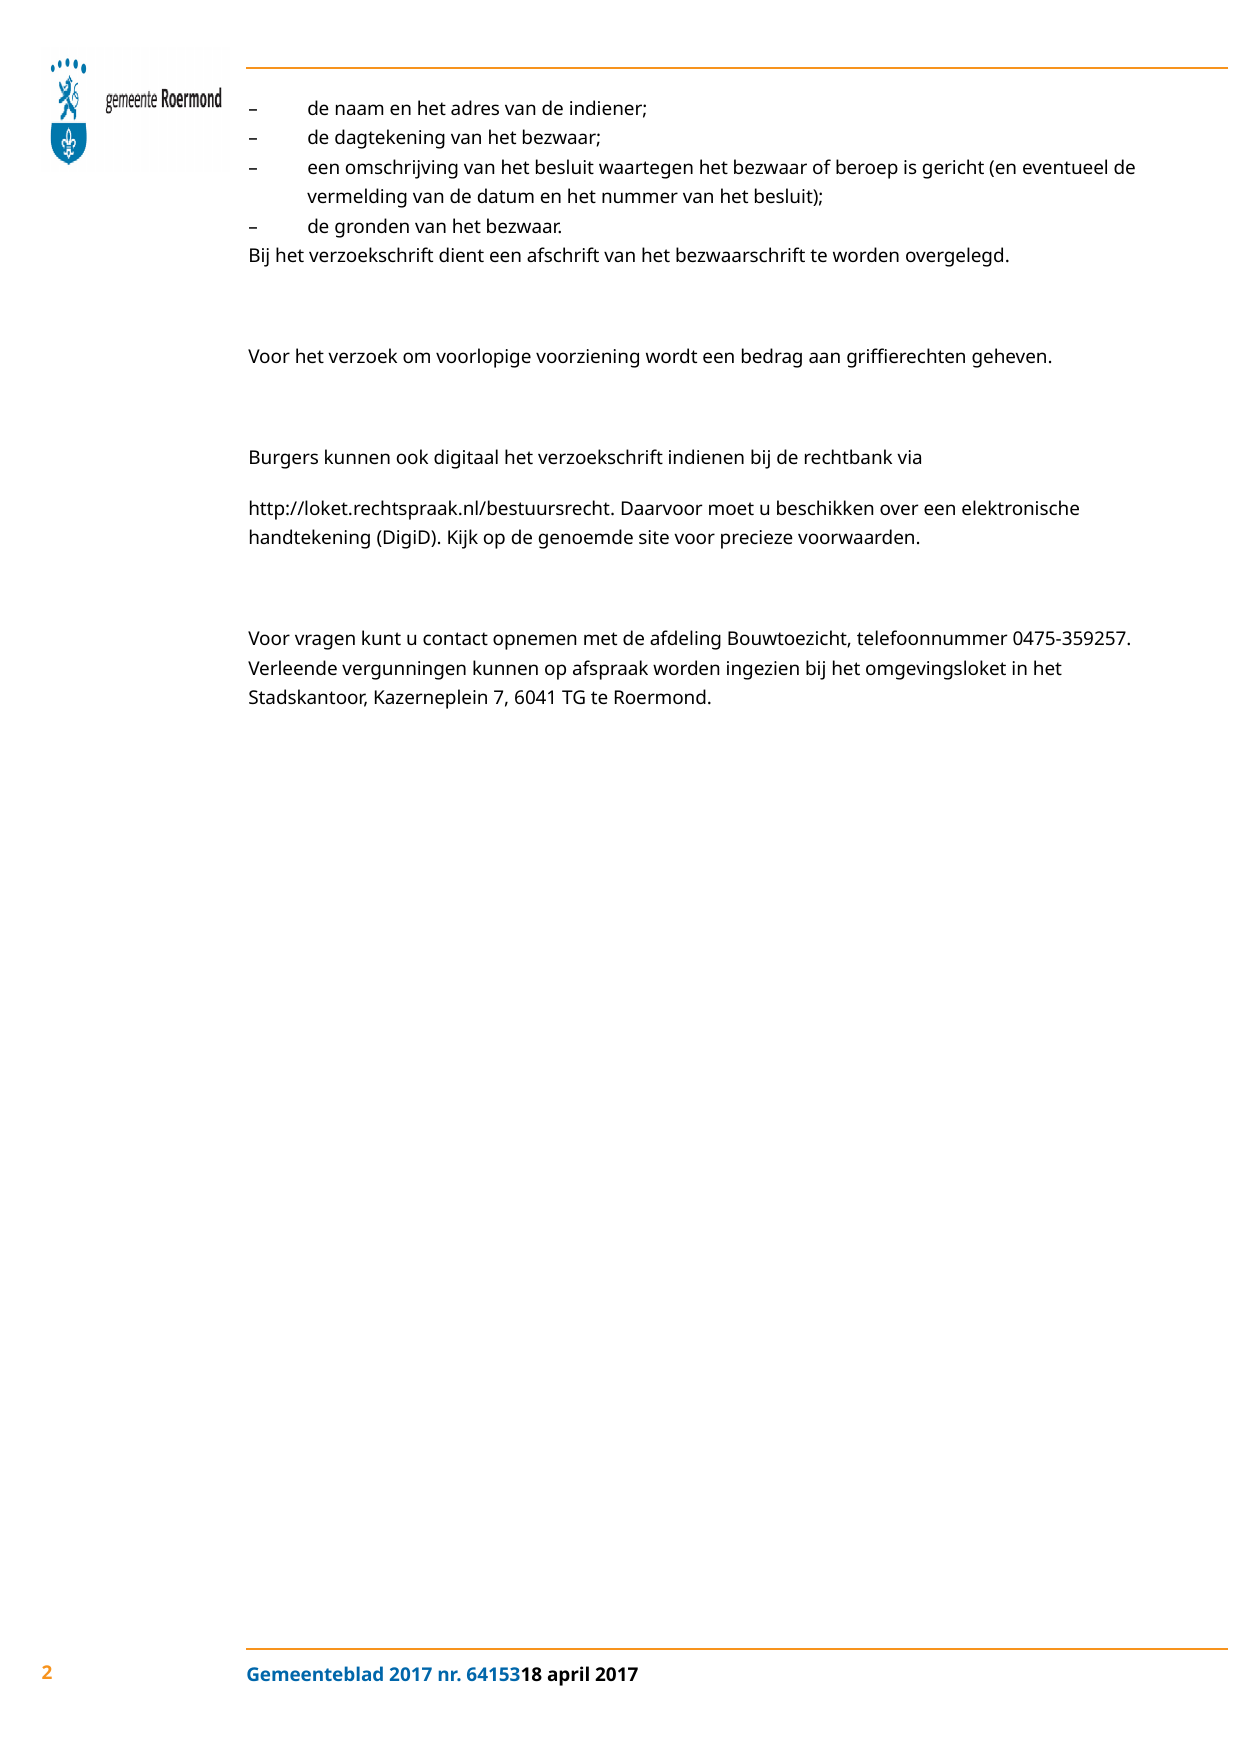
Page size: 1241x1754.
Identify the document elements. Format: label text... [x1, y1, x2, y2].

text Burgers kunnen ook digitaal het verzoekschrift indienen bij de rechtbank via [248, 444, 1152, 470]
list de dagtekening van het bezwaar; [248, 124, 1152, 150]
list de naam en het adres van de indiener; [248, 95, 1152, 121]
list de gronden van het bezwaar. [248, 213, 1152, 239]
text Voor het verzoek om voorlopige voorziening wordt een bedrag aan griffierechten geheven. [248, 343, 1152, 369]
list een omschrijving van het besluit waartegen het bezwaar of beroep is gericht (en eventueel de vermelding van de datum en het nummer van het besluit); [248, 154, 1152, 209]
picture [41, 47, 231, 172]
text http://loket.rechtspraak.nl/bestuursrecht. Daarvoor moet u beschikken over een elektronische handtekening (DigiD). Kijk op de genoemde site voor precieze voorwaarden. [248, 495, 1152, 550]
text Voor vragen kunt u contact opnemen met de afdeling Bouwtoezicht, telefoonnummer 0475-359257. Verleende vergunningen kunnen op afspraak worden ingezien bij het omgevingsloket in het Stadskantoor, Kazerneplein 7, 6041 TG te Roermond. [248, 625, 1152, 710]
text Bij het verzoekschrift dient een afschrift van het bezwaarschrift te worden overgelegd. [248, 243, 1152, 268]
